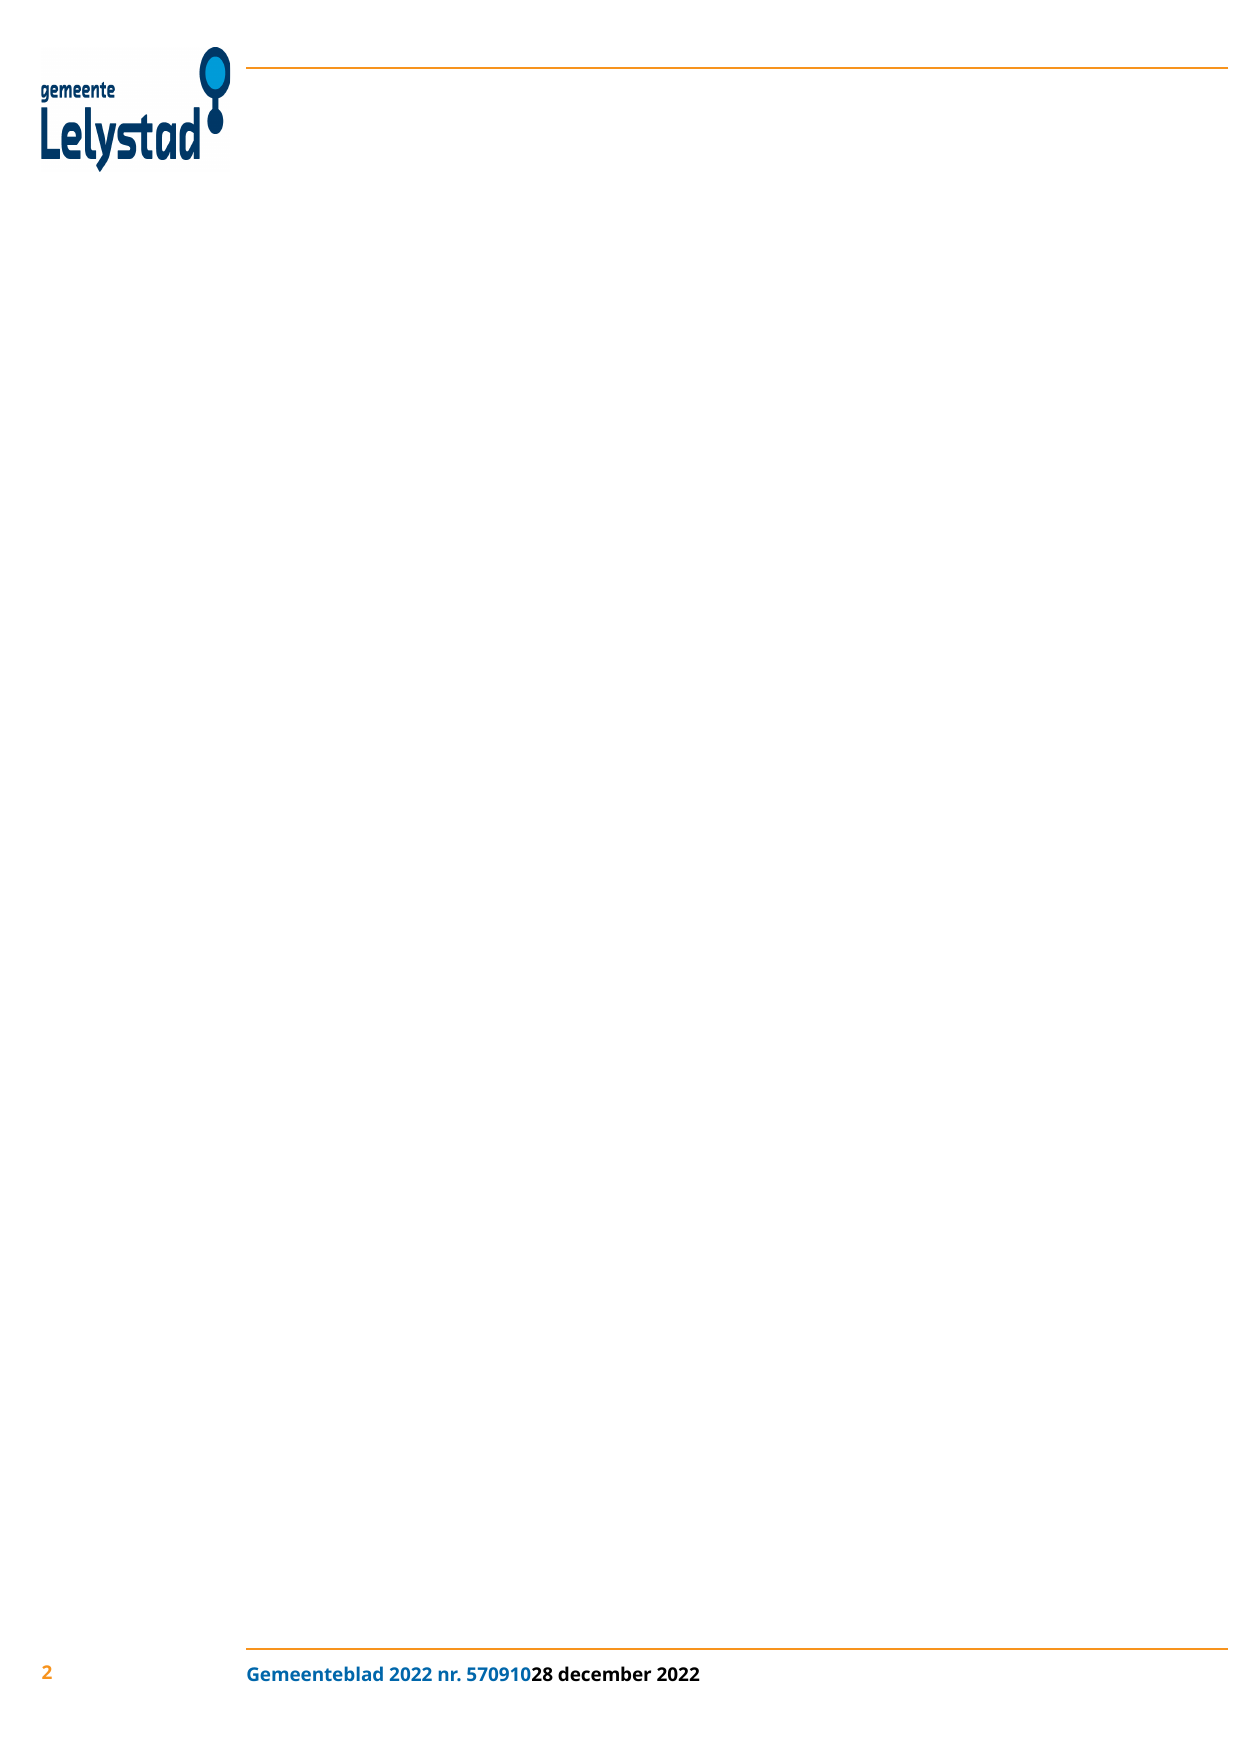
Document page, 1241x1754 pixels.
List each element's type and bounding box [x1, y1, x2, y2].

picture [41, 47, 231, 172]
